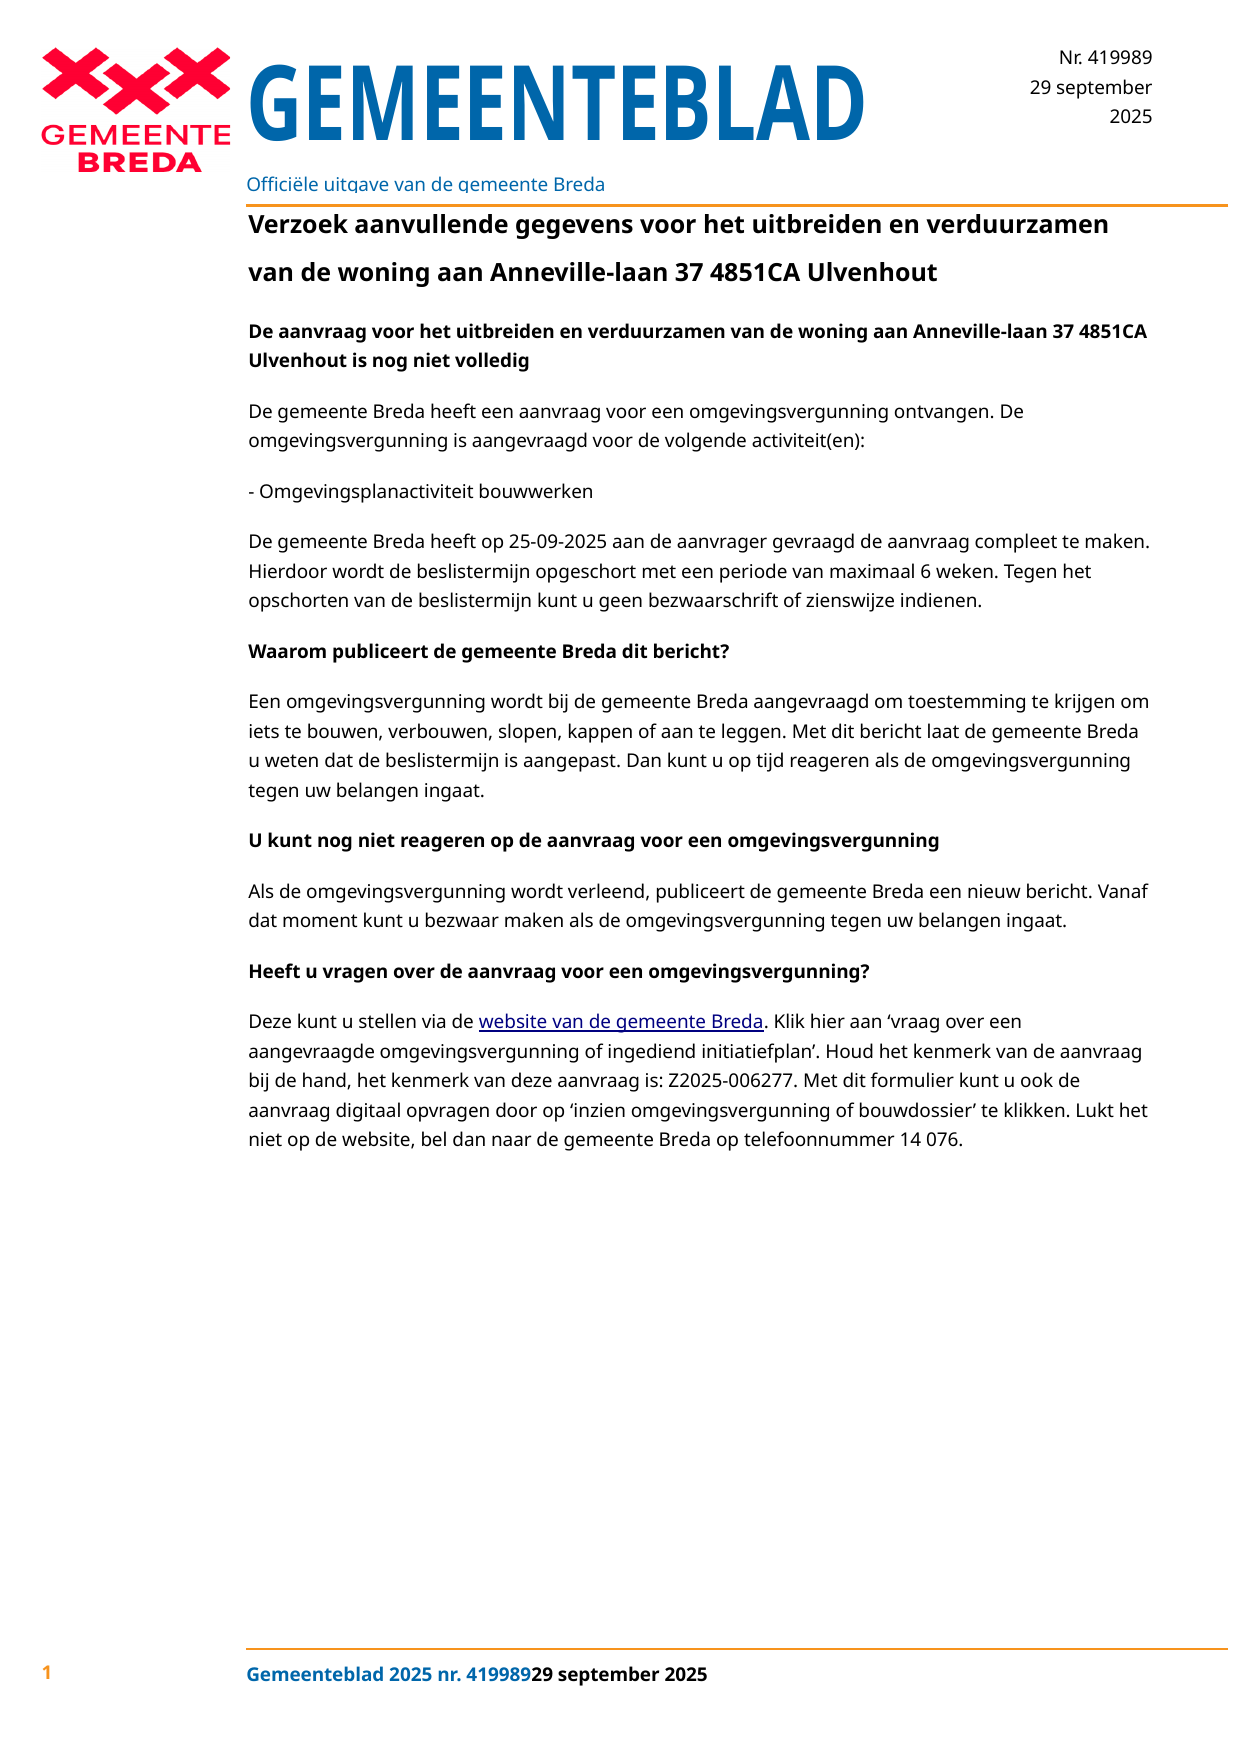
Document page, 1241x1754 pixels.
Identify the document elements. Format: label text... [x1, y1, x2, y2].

text Verzoek aanvullende gegevens voor het uitbreiden en verduurzamen van de woning aan Anneville-laan 37 4851CA Ulvenhout [248, 207, 1152, 288]
text De gemeente Breda heeft een aanvraag voor een omgevingsvergunning ontvangen. De omgevingsvergunning is aangevraagd voor de volgende activiteit(en): [248, 398, 1152, 453]
text - Omgevingsplanactiviteit bouwwerken [248, 478, 1152, 504]
text Deze kunt u stellen via de website van de gemeente Breda. Klik hier aan ‘vraag over een aangevraagde omgevingsvergunning of ingediend initiatiefplan’. Houd het kenmerk van de aanvraag bij de hand, het kenmerk van deze aanvraag is: Z2025-006277. Met dit formulier kunt u ook de aanvraag digitaal opvragen door op ‘inzien omgevingsvergunning of bouwdossier’ te klikken. Lukt het niet op de website, bel dan naar de gemeente Breda op telefoonnummer 14 076. [248, 1008, 1152, 1152]
picture [41, 47, 231, 172]
text Een omgevingsvergunning wordt bij de gemeente Breda aangevraagd om toestemming te krijgen om iets te bouwen, verbouwen, slopen, kappen of aan te leggen. Met dit bericht laat de gemeente Breda u weten dat de beslistermijn is aangepast. Dan kunt u op tijd reageren als de omgevingsvergunning tegen uw belangen ingaat. [248, 688, 1152, 803]
text De aanvraag voor het uitbreiden en verduurzamen van de woning aan Anneville-laan 37 4851CA Ulvenhout is nog niet volledig [248, 318, 1152, 373]
text De gemeente Breda heeft op 25-09-2025 aan de aanvrager gevraagd de aanvraag compleet te maken. Hierdoor wordt de beslistermijn opgeschort met een periode van maximaal 6 weken. Tegen het opschorten van de beslistermijn kunt u geen bezwaarschrift of zienswijze indienen. [248, 528, 1152, 613]
text U kunt nog niet reageren op de aanvraag voor een omgevingsvergunning [248, 827, 1152, 853]
text Als de omgevingsvergunning wordt verleend, publiceert de gemeente Breda een nieuw bericht. Vanaf dat moment kunt u bezwaar maken als de omgevingsvergunning tegen uw belangen ingaat. [248, 878, 1152, 933]
text Waarom publiceert de gemeente Breda dit bericht? [248, 638, 1152, 664]
text Heeft u vragen over de aanvraag voor een omgevingsvergunning? [248, 958, 1152, 984]
